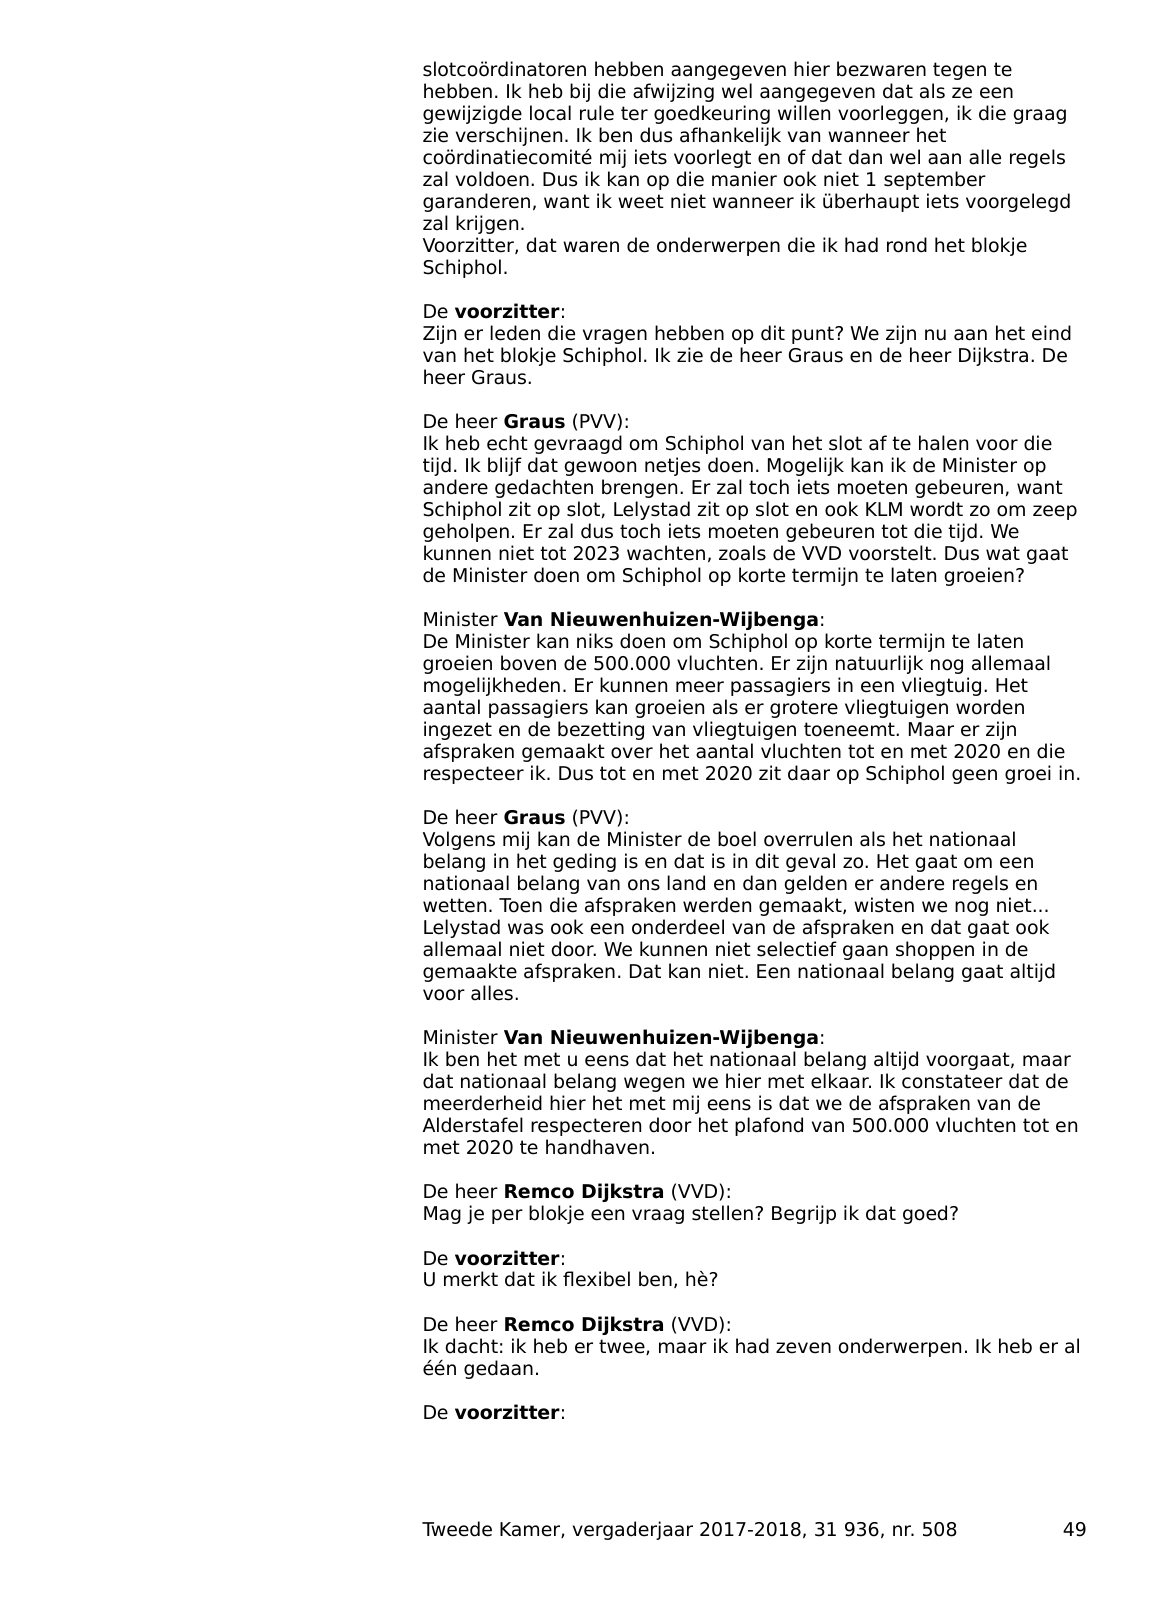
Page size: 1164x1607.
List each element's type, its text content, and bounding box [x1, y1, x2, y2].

text De voorzitter: [422, 1247, 1087, 1269]
text De heer Remco Dijkstra (VVD): [422, 1181, 1087, 1203]
text Voorzitter, dat waren de onderwerpen die ik had rond het blokje Schiphol. [422, 235, 1087, 279]
text Mag je per blokje een vraag stellen? Begrijp ik dat goed? [422, 1203, 1087, 1225]
text Volgens mij kan de Minister de boel overrulen als het nationaal belang in het geding is en dat is in dit geval zo. Het gaat om een nationaal belang van ons land en dan gelden er andere regels en wetten. Toen die afspraken werden gemaakt, wisten we nog niet... Lelystad was ook een onderdeel van de afspraken en dat gaat ook allemaal niet door. We kunnen niet selectief gaan shoppen in de gemaakte afspraken. Dat kan niet. Een nationaal belang gaat altijd voor alles. [422, 829, 1087, 1005]
text Ik heb echt gevraagd om Schiphol van het slot af te halen voor die tijd. Ik blijf dat gewoon netjes doen. Mogelijk kan ik de Minister op andere gedachten brengen. Er zal toch iets moeten gebeuren, want Schiphol zit op slot, Lelystad zit op slot en ook KLM wordt zo om zeep geholpen. Er zal dus toch iets moeten gebeuren tot die tijd. We kunnen niet tot 2023 wachten, zoals de VVD voorstelt. Dus wat gaat de Minister doen om Schiphol op korte termijn te laten groeien? [422, 433, 1087, 587]
text De Minister kan niks doen om Schiphol op korte termijn te laten groeien boven de 500.000 vluchten. Er zijn natuurlijk nog allemaal mogelijkheden. Er kunnen meer passagiers in een vliegtuig. Het aantal passagiers kan groeien als er grotere vliegtuigen worden ingezet en de bezetting van vliegtuigen toeneemt. Maar er zijn afspraken gemaakt over het aantal vluchten tot en met 2020 en die respecteer ik. Dus tot en met 2020 zit daar op Schiphol geen groei in. [422, 631, 1087, 785]
text Zijn er leden die vragen hebben op dit punt? We zijn nu aan het eind van het blokje Schiphol. Ik zie de heer Graus en de heer Dijkstra. De heer Graus. [422, 323, 1087, 389]
text slotcoördinatoren hebben aangegeven hier bezwaren tegen te hebben. Ik heb bij die afwijzing wel aangegeven dat als ze een gewijzigde local rule ter goedkeuring willen voorleggen, ik die graag zie verschijnen. Ik ben dus afhankelijk van wanneer het coördinatiecomité mij iets voorlegt en of dat dan wel aan alle regels zal voldoen. Dus ik kan op die manier ook niet 1 september garanderen, want ik weet niet wanneer ik überhaupt iets voorgelegd zal krijgen. [422, 59, 1087, 235]
text U merkt dat ik flexibel ben, hè? [422, 1269, 1087, 1291]
text De voorzitter: [422, 301, 1087, 323]
text De heer Graus (PVV): [422, 807, 1087, 829]
text Minister Van Nieuwenhuizen-Wijbenga: [422, 609, 1087, 631]
text Ik dacht: ik heb er twee, maar ik had zeven onderwerpen. Ik heb er al één gedaan. [422, 1336, 1087, 1379]
text Ik ben het met u eens dat het nationaal belang altijd voorgaat, maar dat nationaal belang wegen we hier met elkaar. Ik constateer dat de meerderheid hier het met mij eens is dat we de afspraken van de Alderstafel respecteren door het plafond van 500.000 vluchten tot en met 2020 te handhaven. [422, 1049, 1087, 1159]
text De heer Graus (PVV): [422, 411, 1087, 433]
text De voorzitter: [422, 1402, 1087, 1424]
text Minister Van Nieuwenhuizen-Wijbenga: [422, 1027, 1087, 1049]
text De heer Remco Dijkstra (VVD): [422, 1313, 1087, 1336]
